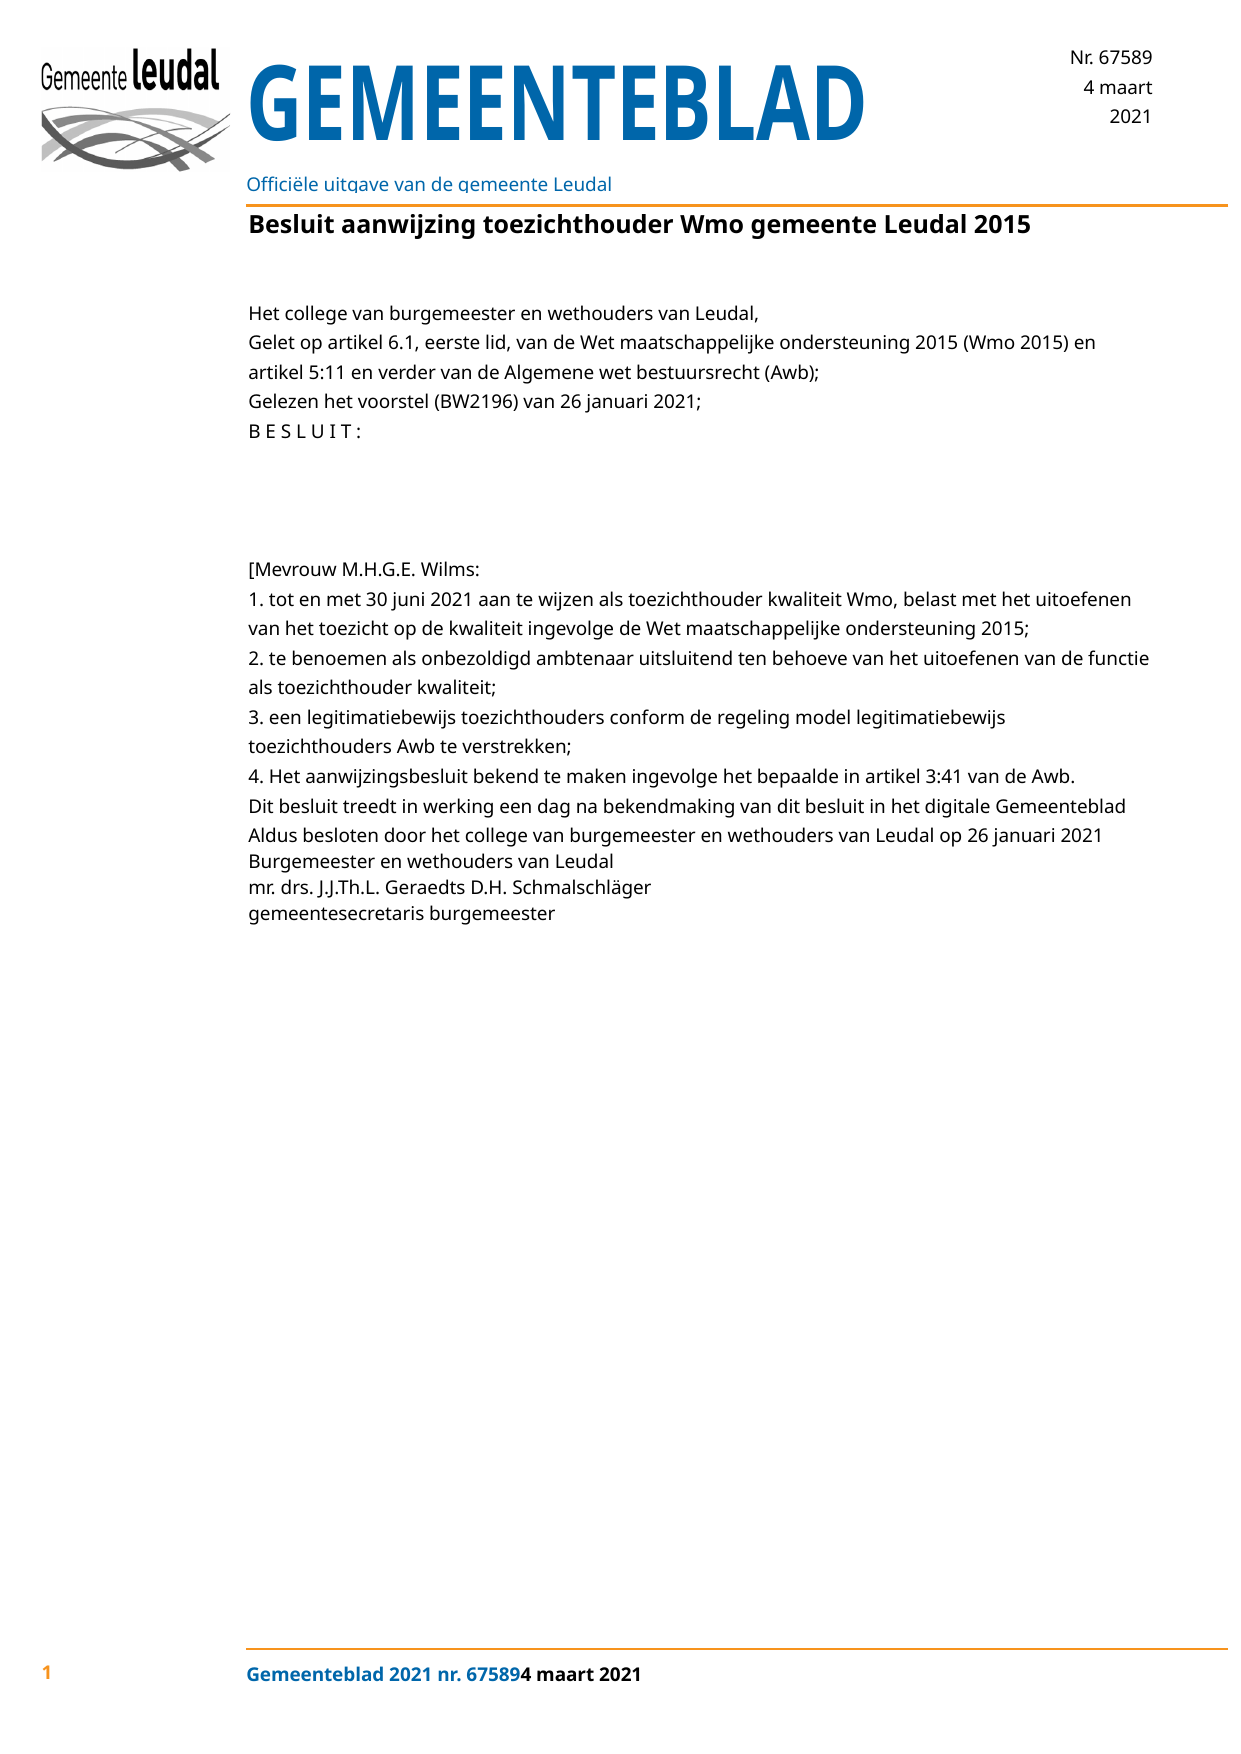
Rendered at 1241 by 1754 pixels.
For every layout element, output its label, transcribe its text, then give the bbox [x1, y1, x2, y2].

text 2. te benoemen als onbezoldigd ambtenaar uitsluitend ten behoeve van het uitoefenen van de functie als toezichthouder kwaliteit; [248, 645, 1152, 700]
text mr. drs. J.J.Th.L. Geraedts D.H. Schmalschläger [248, 874, 1152, 900]
picture [41, 47, 231, 172]
text Burgemeester en wethouders van Leudal [248, 848, 1152, 874]
text Gelet op artikel 6.1, eerste lid, van de Wet maatschappelijke ondersteuning 2015 (Wmo 2015) en artikel 5:11 en verder van de Algemene wet bestuursrecht (Awb); [248, 329, 1152, 385]
text Dit besluit treedt in werking een dag na bekendmaking van dit besluit in het digitale Gemeenteblad [248, 793, 1152, 819]
text Aldus besloten door het college van burgemeester en wethouders van Leudal op 26 januari 2021 [248, 822, 1152, 848]
text [Mevrouw M.H.G.E. Wilms: [248, 556, 1152, 582]
text gemeentesecretaris burgemeester [248, 900, 1152, 925]
text Het college van burgemeester en wethouders van Leudal, [248, 300, 1152, 326]
text Besluit aanwijzing toezichthouder Wmo gemeente Leudal 2015 [248, 207, 1152, 241]
text 4. Het aanwijzingsbesluit bekend te maken ingevolge het bepaalde in artikel 3:41 van de Awb. [248, 763, 1152, 789]
text B E S L U I T : [248, 418, 1152, 444]
text 1. tot en met 30 juni 2021 aan te wijzen als toezichthouder kwaliteit Wmo, belast met het uitoefenen van het toezicht op de kwaliteit ingevolge de Wet maatschappelijke ondersteuning 2015; [248, 586, 1152, 641]
text 3. een legitimatiebewijs toezichthouders conform de regeling model legitimatiebewijs toezichthouders Awb te verstrekken; [248, 704, 1152, 759]
text Gelezen het voorstel (BW2196) van 26 januari 2021; [248, 389, 1152, 414]
